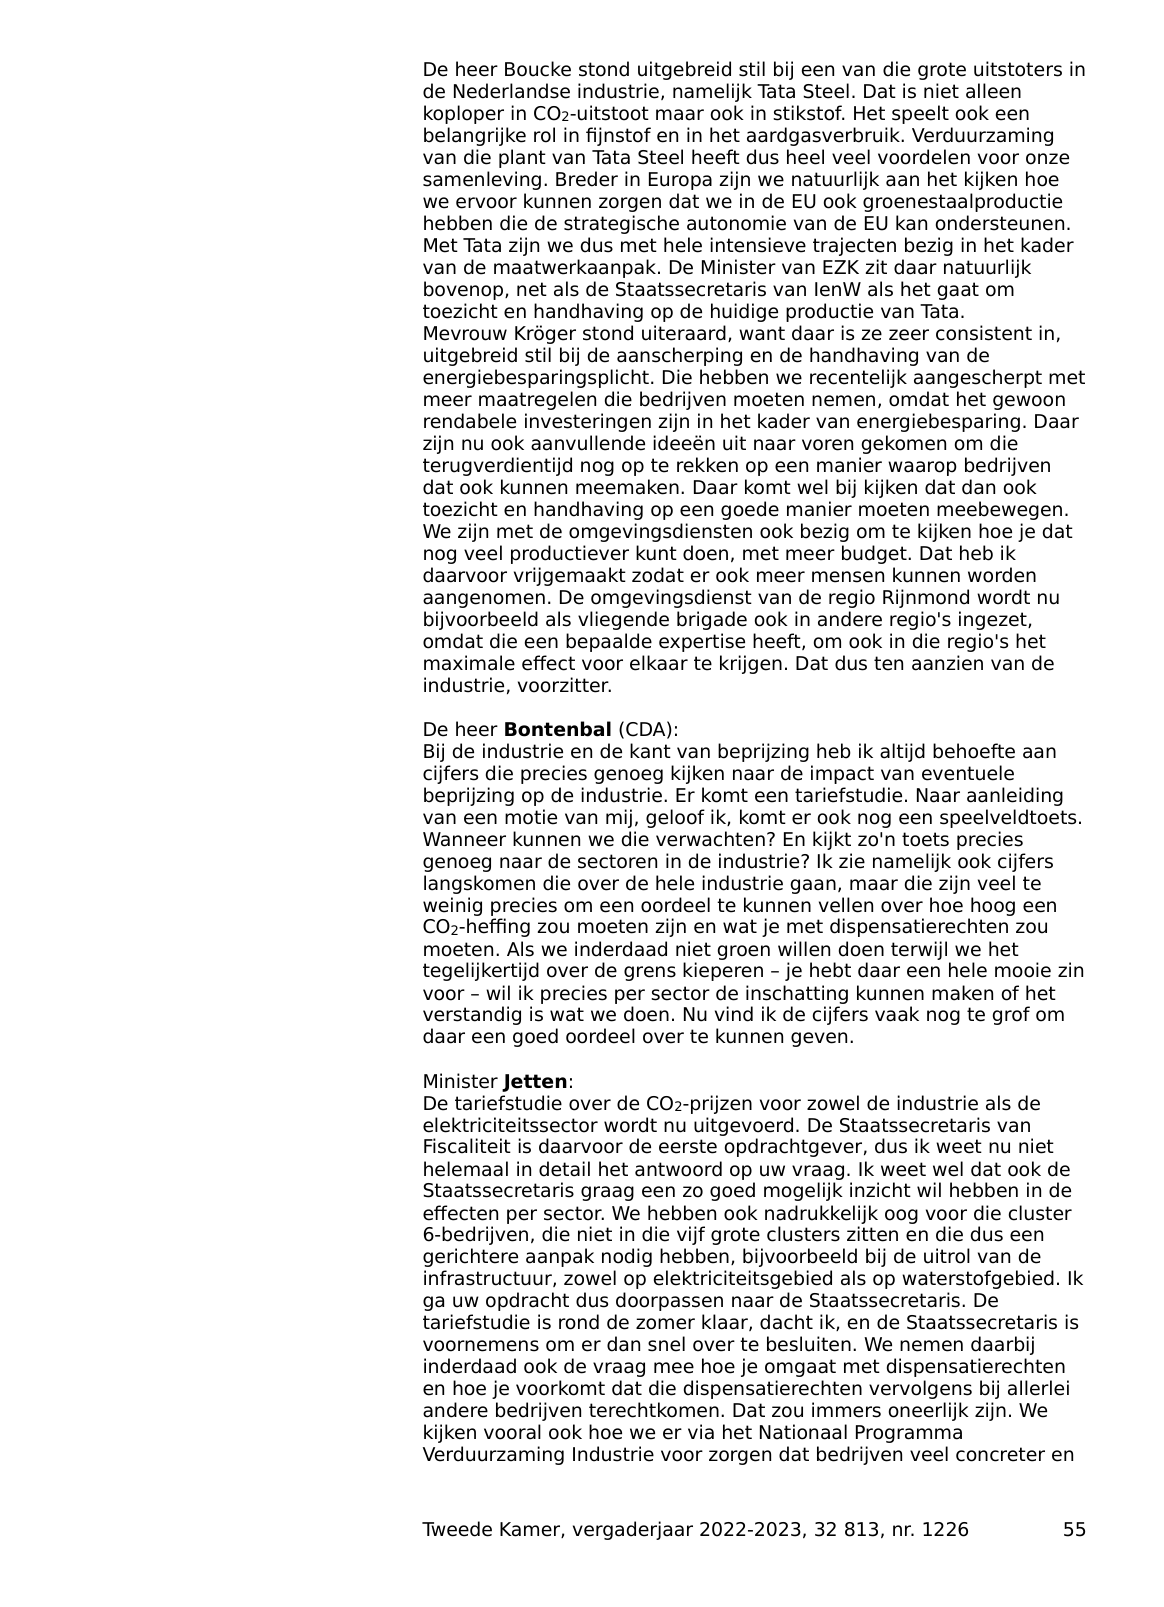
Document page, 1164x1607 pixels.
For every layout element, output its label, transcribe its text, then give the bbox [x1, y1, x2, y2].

text De heer Boucke stond uitgebreid stil bij een van die grote uitstoters in de Nederlandse industrie, namelijk Tata Steel. Dat is niet alleen koploper in CO2-uitstoot maar ook in stikstof. Het speelt ook een belangrijke rol in fijnstof en in het aardgasverbruik. Verduurzaming van die plant van Tata Steel heeft dus heel veel voordelen voor onze samenleving. Breder in Europa zijn we natuurlijk aan het kijken hoe we ervoor kunnen zorgen dat we in de EU ook groenestaalproductie hebben die de strategische autonomie van de EU kan ondersteunen. Met Tata zijn we dus met hele intensieve trajecten bezig in het kader van de maatwerkaanpak. De Minister van EZK zit daar natuurlijk bovenop, net als de Staatssecretaris van IenW als het gaat om toezicht en handhaving op de huidige productie van Tata. [422, 59, 1087, 323]
text Bij de industrie en de kant van beprijzing heb ik altijd behoefte aan cijfers die precies genoeg kijken naar de impact van eventuele beprijzing op de industrie. Er komt een tariefstudie. Naar aanleiding van een motie van mij, geloof ik, komt er ook nog een speelveldtoets. Wanneer kunnen we die verwachten? En kijkt zo'n toets precies genoeg naar de sectoren in de industrie? Ik zie namelijk ook cijfers langskomen die over de hele industrie gaan, maar die zijn veel te weinig precies om een oordeel te kunnen vellen over hoe hoog een CO2-heffing zou moeten zijn en wat je met dispensatierechten zou moeten. Als we inderdaad niet groen willen doen terwijl we het tegelijkertijd over de grens kieperen – je hebt daar een hele mooie zin voor – wil ik precies per sector de inschatting kunnen maken of het verstandig is wat we doen. Nu vind ik de cijfers vaak nog te grof om daar een goed oordeel over te kunnen geven. [422, 741, 1087, 1048]
text Mevrouw Kröger stond uiteraard, want daar is ze zeer consistent in, uitgebreid stil bij de aanscherping en de handhaving van de energiebesparingsplicht. Die hebben we recentelijk aangescherpt met meer maatregelen die bedrijven moeten nemen, omdat het gewoon rendabele investeringen zijn in het kader van energiebesparing. Daar zijn nu ook aanvullende ideeën uit naar voren gekomen om die terugverdientijd nog op te rekken op een manier waarop bedrijven dat ook kunnen meemaken. Daar komt wel bij kijken dat dan ook toezicht en handhaving op een goede manier moeten meebewegen. We zijn met de omgevingsdiensten ook bezig om te kijken hoe je dat nog veel productiever kunt doen, met meer budget. Dat heb ik daarvoor vrijgemaakt zodat er ook meer mensen kunnen worden aangenomen. De omgevingsdienst van de regio Rijnmond wordt nu bijvoorbeeld als vliegende brigade ook in andere regio's ingezet, omdat die een bepaalde expertise heeft, om ook in die regio's het maximale effect voor elkaar te krijgen. Dat dus ten aanzien van de industrie, voorzitter. [422, 323, 1087, 696]
text De tariefstudie over de CO2-prijzen voor zowel de industrie als de elektriciteitssector wordt nu uitgevoerd. De Staatssecretaris van Fiscaliteit is daarvoor de eerste opdrachtgever, dus ik weet nu niet helemaal in detail het antwoord op uw vraag. Ik weet wel dat ook de Staatssecretaris graag een zo goed mogelijk inzicht wil hebben in de effecten per sector. We hebben ook nadrukkelijk oog voor die cluster 6-bedrijven, die niet in die vijf grote clusters zitten en die dus een gerichtere aanpak nodig hebben, bijvoorbeeld bij de uitrol van de infrastructuur, zowel op elektriciteitsgebied als op waterstofgebied. Ik ga uw opdracht dus doorpassen naar de Staatssecretaris. De tariefstudie is rond de zomer klaar, dacht ik, en de Staatssecretaris is voornemens om er dan snel over te besluiten. We nemen daarbij inderdaad ook de vraag mee hoe je omgaat met dispensatierechten en hoe je voorkomt dat die dispensatierechten vervolgens bij allerlei andere bedrijven terechtkomen. Dat zou immers oneerlijk zijn. We kijken vooral ook hoe we er via het Nationaal Programma Verduurzaming Industrie voor zorgen dat bedrijven veel concreter en [422, 1092, 1087, 1466]
text Minister Jetten: [422, 1071, 1087, 1092]
text De heer Bontenbal (CDA): [422, 719, 1087, 741]
